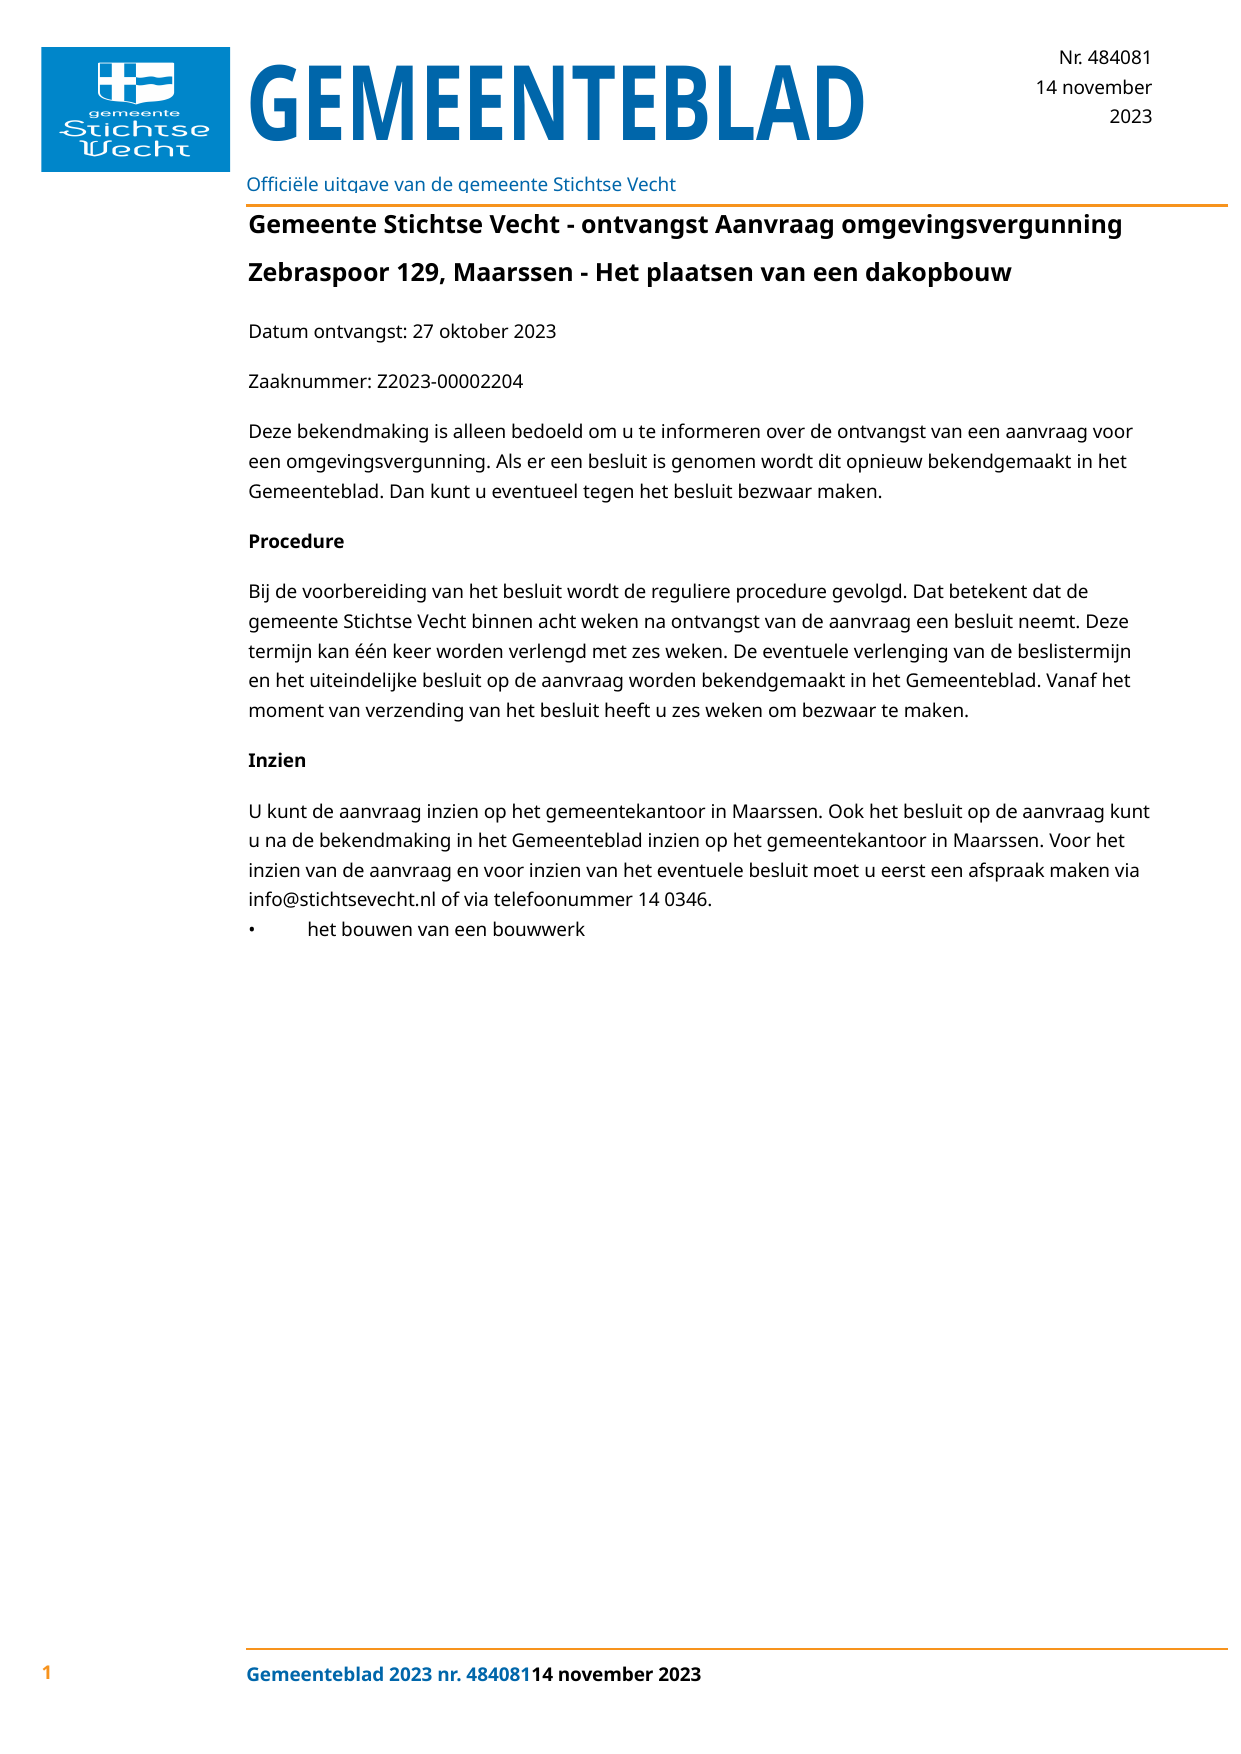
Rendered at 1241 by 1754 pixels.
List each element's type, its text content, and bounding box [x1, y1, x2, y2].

text U kunt de aanvraag inzien op het gemeentekantoor in Maarssen. Ook het besluit op de aanvraag kunt u na de bekendmaking in het Gemeenteblad inzien op het gemeentekantoor in Maarssen. Voor het inzien van de aanvraag en voor inzien van het eventuele besluit moet u eerst een afspraak maken via info@stichtsevecht.nl of via telefoonummer 14 0346. [248, 798, 1152, 912]
text Zaaknummer: Z2023-00002204 [248, 368, 1152, 394]
text Inzien [248, 747, 1152, 773]
text Datum ontvangst: 27 oktober 2023 [248, 318, 1152, 344]
text Procedure [248, 528, 1152, 554]
picture [99, 63, 135, 101]
picture [137, 63, 174, 103]
text Gemeente Stichtse Vecht - ontvangst Aanvraag omgevingsvergunning Zebraspoor 129, Maarssen - Het plaatsen van een dakopbouw [248, 207, 1152, 288]
text Bij de voorbereiding van het besluit wordt de reguliere procedure gevolgd. Dat betekent dat de gemeente Stichtse Vecht binnen acht weken na ontvangst van de aanvraag een besluit neemt. Deze termijn kan één keer worden verlengd met zes weken. De eventuele verlenging van de beslistermijn en het uiteindelijke besluit op de aanvraag worden bekendgemaakt in het Gemeenteblad. Vanaf het moment van verzending van het besluit heeft u zes weken om bezwaar te maken. [248, 579, 1152, 723]
text Deze bekendmaking is alleen bedoeld om u te informeren over de ontvangst van een aanvraag voor een omgevingsvergunning. Als er een besluit is genomen wordt dit opnieuw bekendgemaakt in het Gemeenteblad. Dan kunt u eventueel tegen het besluit bezwaar maken. [248, 419, 1152, 504]
list het bouwen van een bouwwerk [248, 916, 1152, 942]
